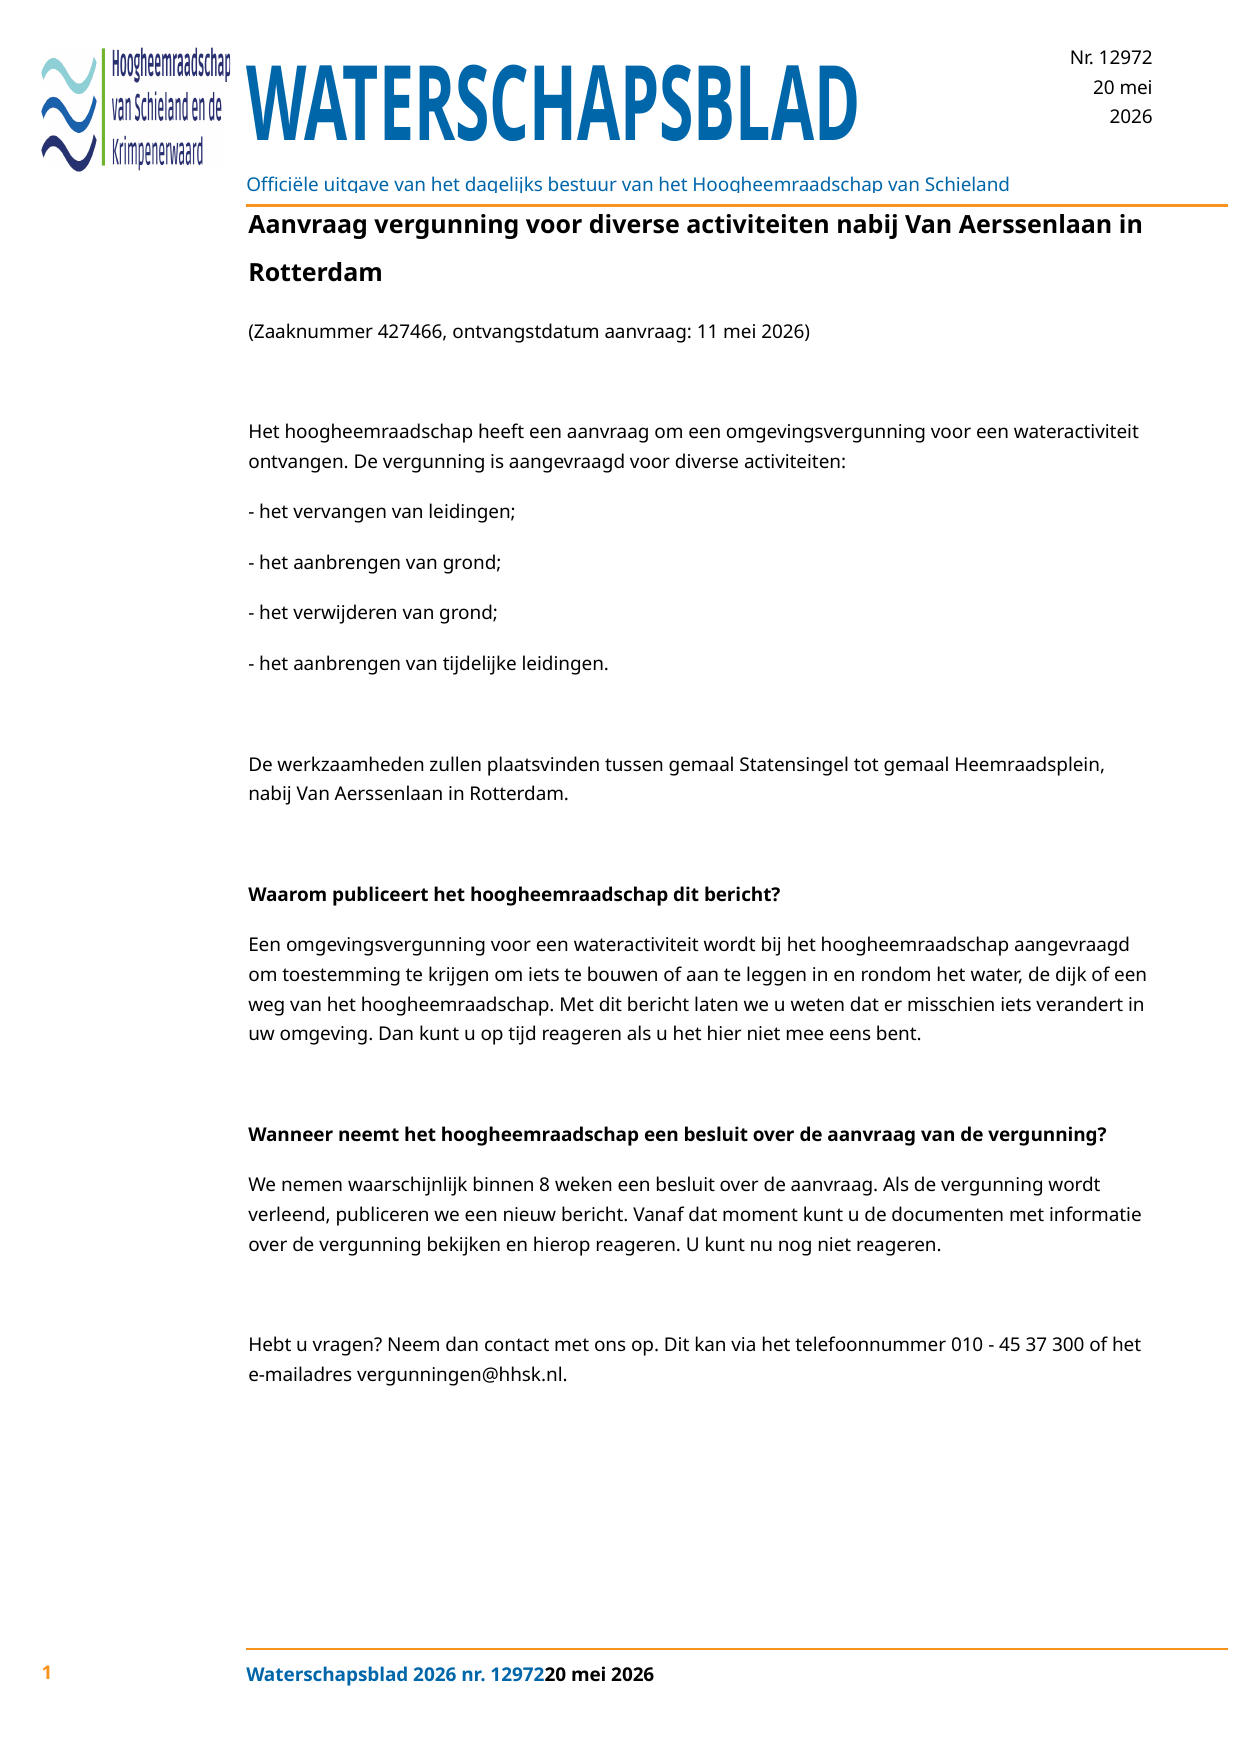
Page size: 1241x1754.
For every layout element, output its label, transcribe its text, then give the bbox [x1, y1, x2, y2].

picture [41, 47, 231, 172]
text Hebt u vragen? Neem dan contact met ons op. Dit kan via het telefoonnummer 010 - 45 37 300 of het e-mailadres vergunningen@hhsk.nl. [248, 1332, 1152, 1387]
text Waarom publiceert het hoogheemraadschap dit bericht? [248, 881, 1152, 907]
text Een omgevingsvergunning voor een wateractiviteit wordt bij het hoogheemraadschap aangevraagd om toestemming te krijgen om iets te bouwen of aan te leggen in en rondom het water, de dijk of een weg van het hoogheemraadschap. Met dit bericht laten we u weten dat er misschien iets verandert in uw omgeving. Dan kunt u op tijd reageren als u het hier niet mee eens bent. [248, 932, 1152, 1046]
text (Zaaknummer 427466, ontvangstdatum aanvraag: 11 mei 2026) [248, 318, 1152, 344]
text - het aanbrengen van tijdelijke leidingen. [248, 650, 1152, 676]
text Aanvraag vergunning voor diverse activiteiten nabij Van Aerssenlaan in Rotterdam [248, 207, 1152, 288]
text De werkzaamheden zullen plaatsvinden tussen gemaal Statensingel tot gemaal Heemraadsplein, nabij Van Aerssenlaan in Rotterdam. [248, 751, 1152, 806]
text - het verwijderen van grond; [248, 599, 1152, 625]
text Wanneer neemt het hoogheemraadschap een besluit over de aanvraag van de vergunning? [248, 1121, 1152, 1147]
text - het vervangen van leidingen; [248, 499, 1152, 524]
text - het aanbrengen van grond; [248, 549, 1152, 575]
text Het hoogheemraadschap heeft een aanvraag om een omgevingsvergunning voor een wateractiviteit ontvangen. De vergunning is aangevraagd voor diverse activiteiten: [248, 419, 1152, 474]
text We nemen waarschijnlijk binnen 8 weken een besluit over de aanvraag. Als de vergunning wordt verleend, publiceren we een nieuw bericht. Vanaf dat moment kunt u de documenten met informatie over de vergunning bekijken en hierop reageren. U kunt nu nog niet reageren. [248, 1172, 1152, 1257]
